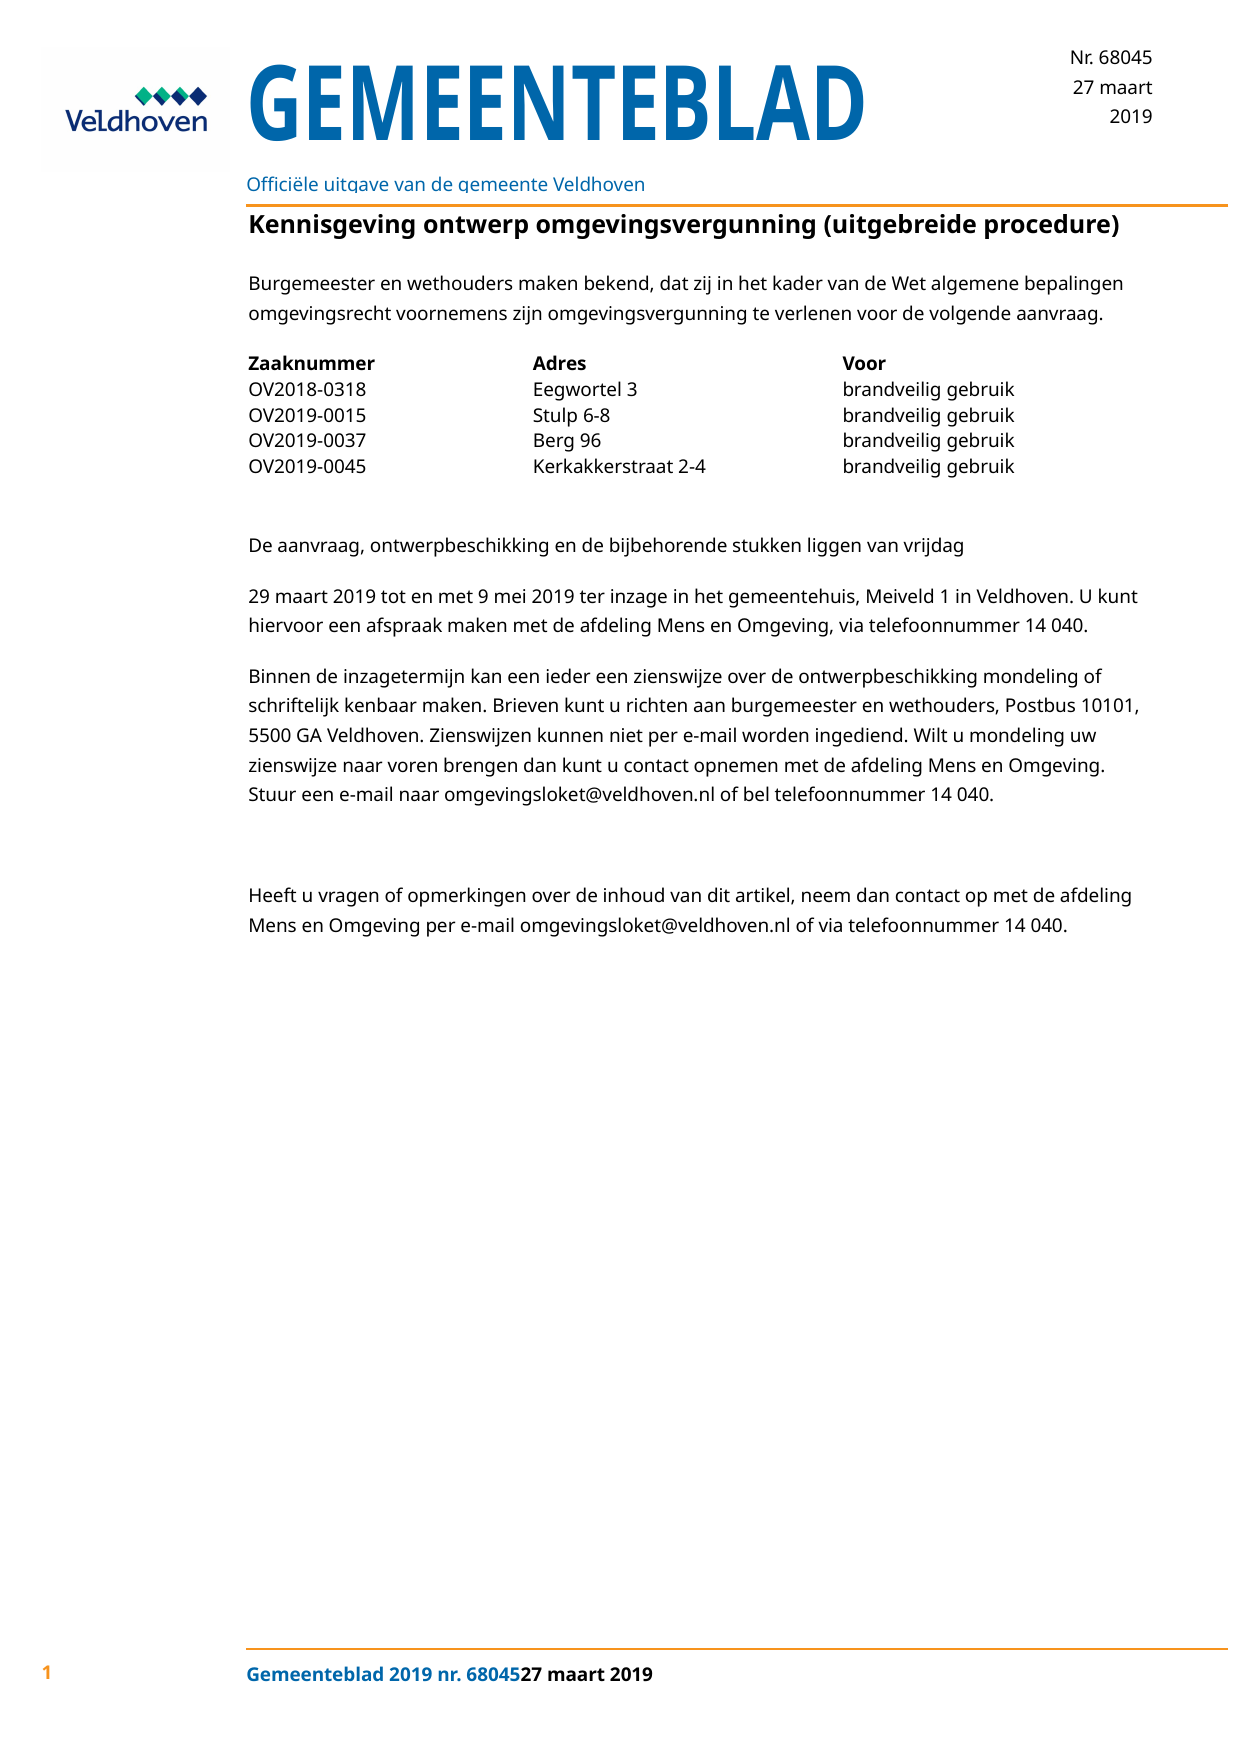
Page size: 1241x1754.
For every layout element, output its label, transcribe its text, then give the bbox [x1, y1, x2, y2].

text 29 maart 2019 tot en met 9 mei 2019 ter inzage in het gemeentehuis, Meiveld 1 in Veldhoven. U kunt hiervoor een afspraak maken met de afdeling Mens en Omgeving, via telefoonnummer 14 040. [248, 583, 1152, 638]
table_cell brandveilig gebruik [842, 402, 1152, 428]
table_header Adres [533, 350, 842, 376]
table_cell OV2019-0037 [248, 428, 533, 453]
text De aanvraag, ontwerpbeschikking en de bijbehorende stukken liggen van vrijdag [248, 533, 1152, 558]
table_cell Stulp 6-8 [533, 402, 842, 428]
table_cell brandveilig gebruik [842, 453, 1152, 479]
table_cell Eegwortel 3 [533, 376, 842, 402]
table_cell brandveilig gebruik [842, 428, 1152, 453]
text Kennisgeving ontwerp omgevingsvergunning (uitgebreide procedure) [248, 207, 1152, 241]
table_header Zaaknummer [248, 350, 533, 376]
table_cell OV2018-0318 [248, 376, 533, 402]
text Binnen de inzagetermijn kan een ieder een zienswijze over de ontwerpbeschikking mondeling of schriftelijk kenbaar maken. Brieven kunt u richten aan burgemeester en wethouders, Postbus 10101, 5500 GA Veldhoven. Zienswijzen kunnen niet per e-mail worden ingediend. Wilt u mondeling uw zienswijze naar voren brengen dan kunt u contact opnemen met de afdeling Mens en Omgeving. Stuur een e-mail naar omgevingsloket@veldhoven.nl of bel telefoonnummer 14 040. [248, 663, 1152, 807]
table_cell brandveilig gebruik [842, 376, 1152, 402]
table_cell OV2019-0045 [248, 453, 533, 479]
table_header Voor [842, 350, 1152, 376]
text Heeft u vragen of opmerkingen over de inhoud van dit artikel, neem dan contact op met de afdeling Mens en Omgeving per e-mail omgevingsloket@veldhoven.nl of via telefoonnummer 14 040. [248, 882, 1152, 938]
text Burgemeester en wethouders maken bekend, dat zij in het kader van de Wet algemene bepalingen omgevingsrecht voornemens zijn omgevingsvergunning te verlenen voor de volgende aanvraag. [248, 270, 1152, 326]
table_cell OV2019-0015 [248, 402, 533, 428]
table_cell Kerkakkerstraat 2-4 [533, 453, 842, 479]
picture [41, 47, 231, 172]
table_cell Berg 96 [533, 428, 842, 453]
